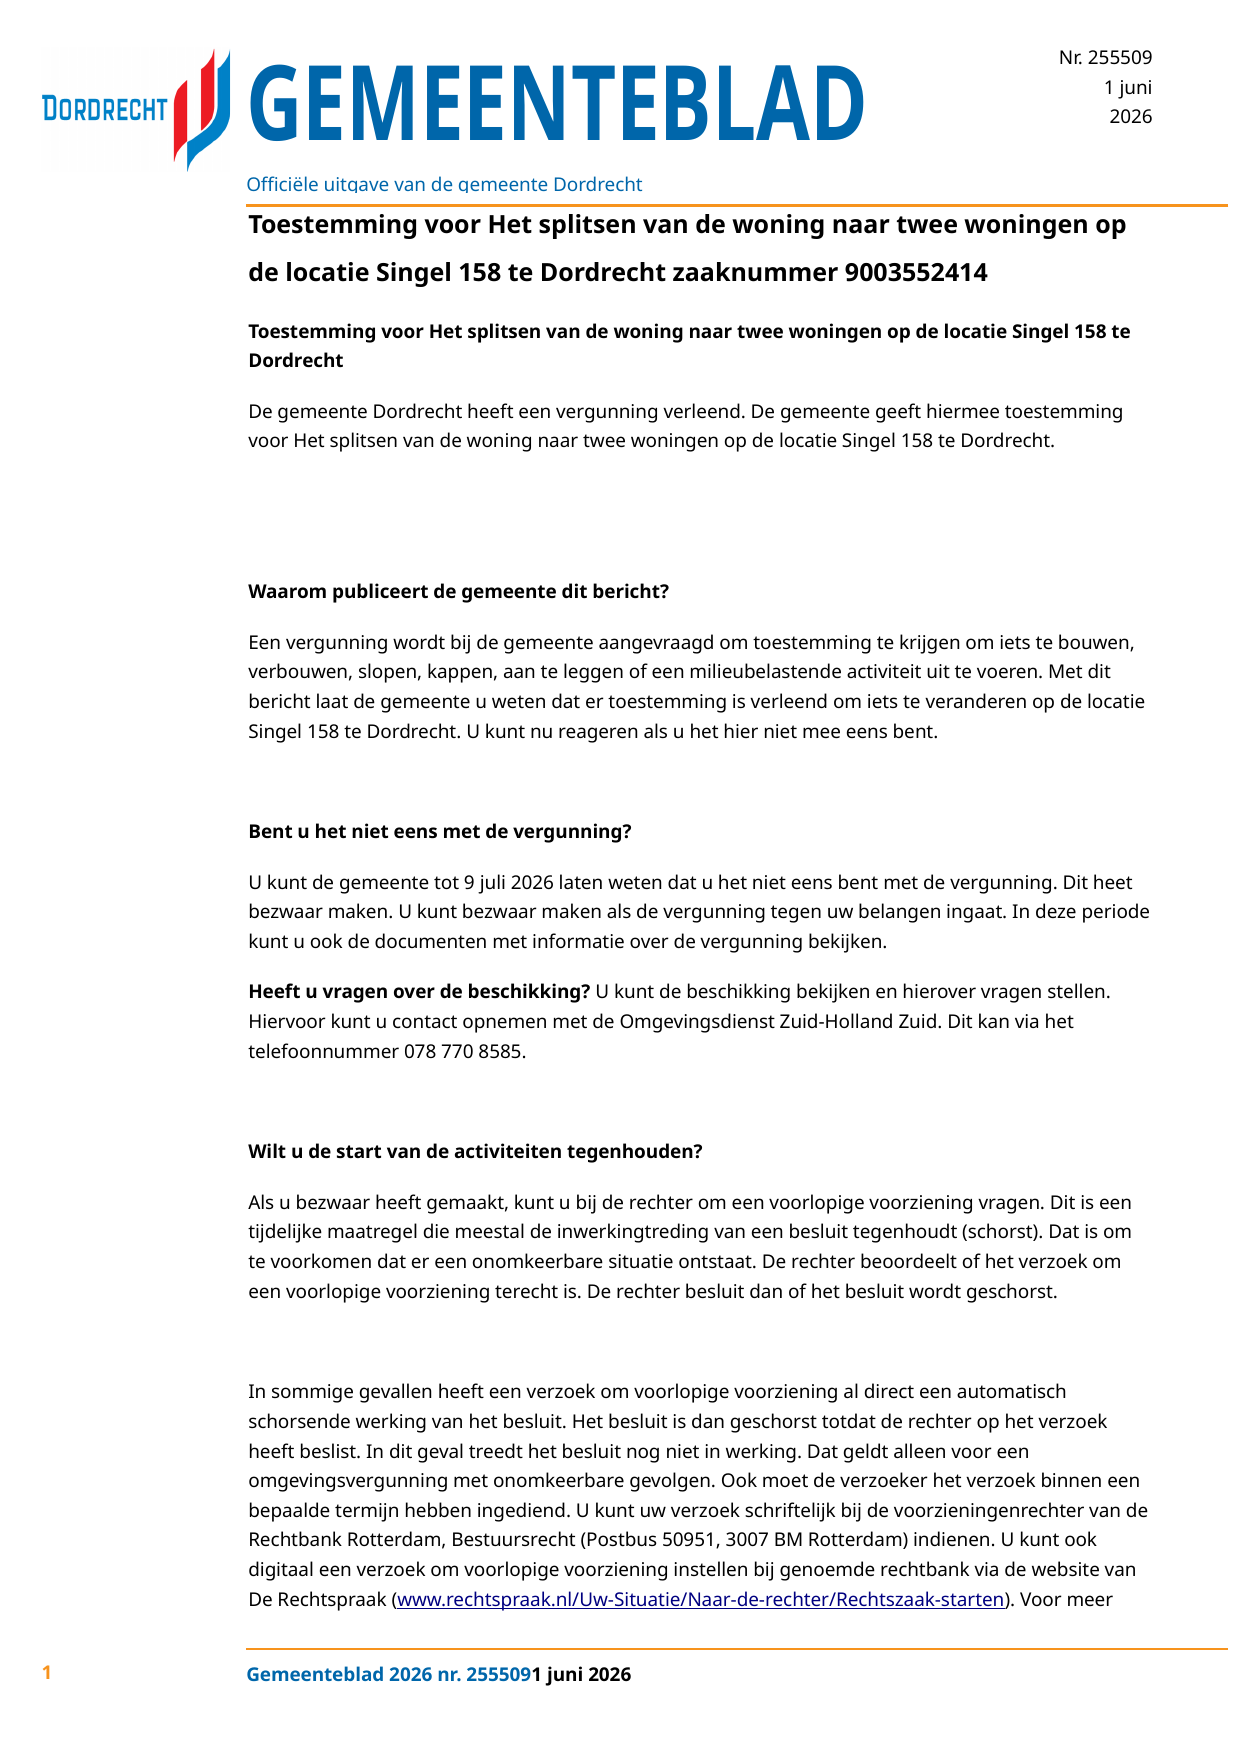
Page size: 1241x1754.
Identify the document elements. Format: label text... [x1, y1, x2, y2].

text Waarom publiceert de gemeente dit bericht? [248, 579, 1152, 604]
text De gemeente Dordrecht heeft een vergunning verleend. De gemeente geeft hiermee toestemming voor Het splitsen van de woning naar twee woningen op de locatie Singel 158 te Dordrecht. [248, 398, 1152, 453]
text U kunt de gemeente tot 9 juli 2026 laten weten dat u het niet eens bent met de vergunning. Dit heet bezwaar maken. U kunt bezwaar maken als de vergunning tegen uw belangen ingaat. In deze periode kunt u ook de documenten met informatie over de vergunning bekijken. [248, 869, 1152, 954]
text Een vergunning wordt bij de gemeente aangevraagd om toestemming te krijgen om iets te bouwen, verbouwen, slopen, kappen, aan te leggen of een milieubelastende activiteit uit te voeren. Met dit bericht laat de gemeente u weten dat er toestemming is verleend om iets te veranderen op de locatie Singel 158 te Dordrecht. U kunt nu reageren als u het hier niet mee eens bent. [248, 629, 1152, 744]
text Toestemming voor Het splitsen van de woning naar twee woningen op de locatie Singel 158 te Dordrecht [248, 318, 1152, 373]
text Toestemming voor Het splitsen van de woning naar twee woningen op de locatie Singel 158 te Dordrecht zaaknummer 9003552414 [248, 207, 1152, 288]
text Bent u het niet eens met de vergunning? [248, 819, 1152, 844]
text Wilt u de start van de activiteiten tegenhouden? [248, 1139, 1152, 1164]
text Als u bezwaar heeft gemaakt, kunt u bij de rechter om een voorlopige voorziening vragen. Dit is een tijdelijke maatregel die meestal de inwerkingtreding van een besluit tegenhoudt (schorst). Dat is om te voorkomen dat er een onomkeerbare situatie ontstaat. De rechter beoordeelt of het verzoek om een voorlopige voorziening terecht is. De rechter besluit dan of het besluit wordt geschorst. [248, 1189, 1152, 1304]
picture [41, 47, 231, 172]
text Heeft u vragen over de beschikking? U kunt de beschikking bekijken en hierover vragen stellen. Hiervoor kunt u contact opnemen met de Omgevingsdienst Zuid-Holland Zuid. Dit kan via het telefoonnummer 078 770 8585. [248, 979, 1152, 1064]
text In sommige gevallen heeft een verzoek om voorlopige voorziening al direct een automatisch schorsende werking van het besluit. Het besluit is dan geschorst totdat de rechter op het verzoek heeft beslist. In dit geval treedt het besluit nog niet in werking. Dat geldt alleen voor een omgevingsvergunning met onomkeerbare gevolgen. Ook moet de verzoeker het verzoek binnen een bepaalde termijn hebben ingediend. U kunt uw verzoek schriftelijk bij de voorzieningenrechter van de Rechtbank Rotterdam, Bestuursrecht (Postbus 50951, 3007 BM Rotterdam) indienen. U kunt ook digitaal een verzoek om voorlopige voorziening instellen bij genoemde rechtbank via de website van De Rechtspraak (www.rechtspraak.nl/Uw-Situatie/Naar-de-rechter/Rechtszaak-starten). Voor meer [248, 1379, 1152, 1612]
